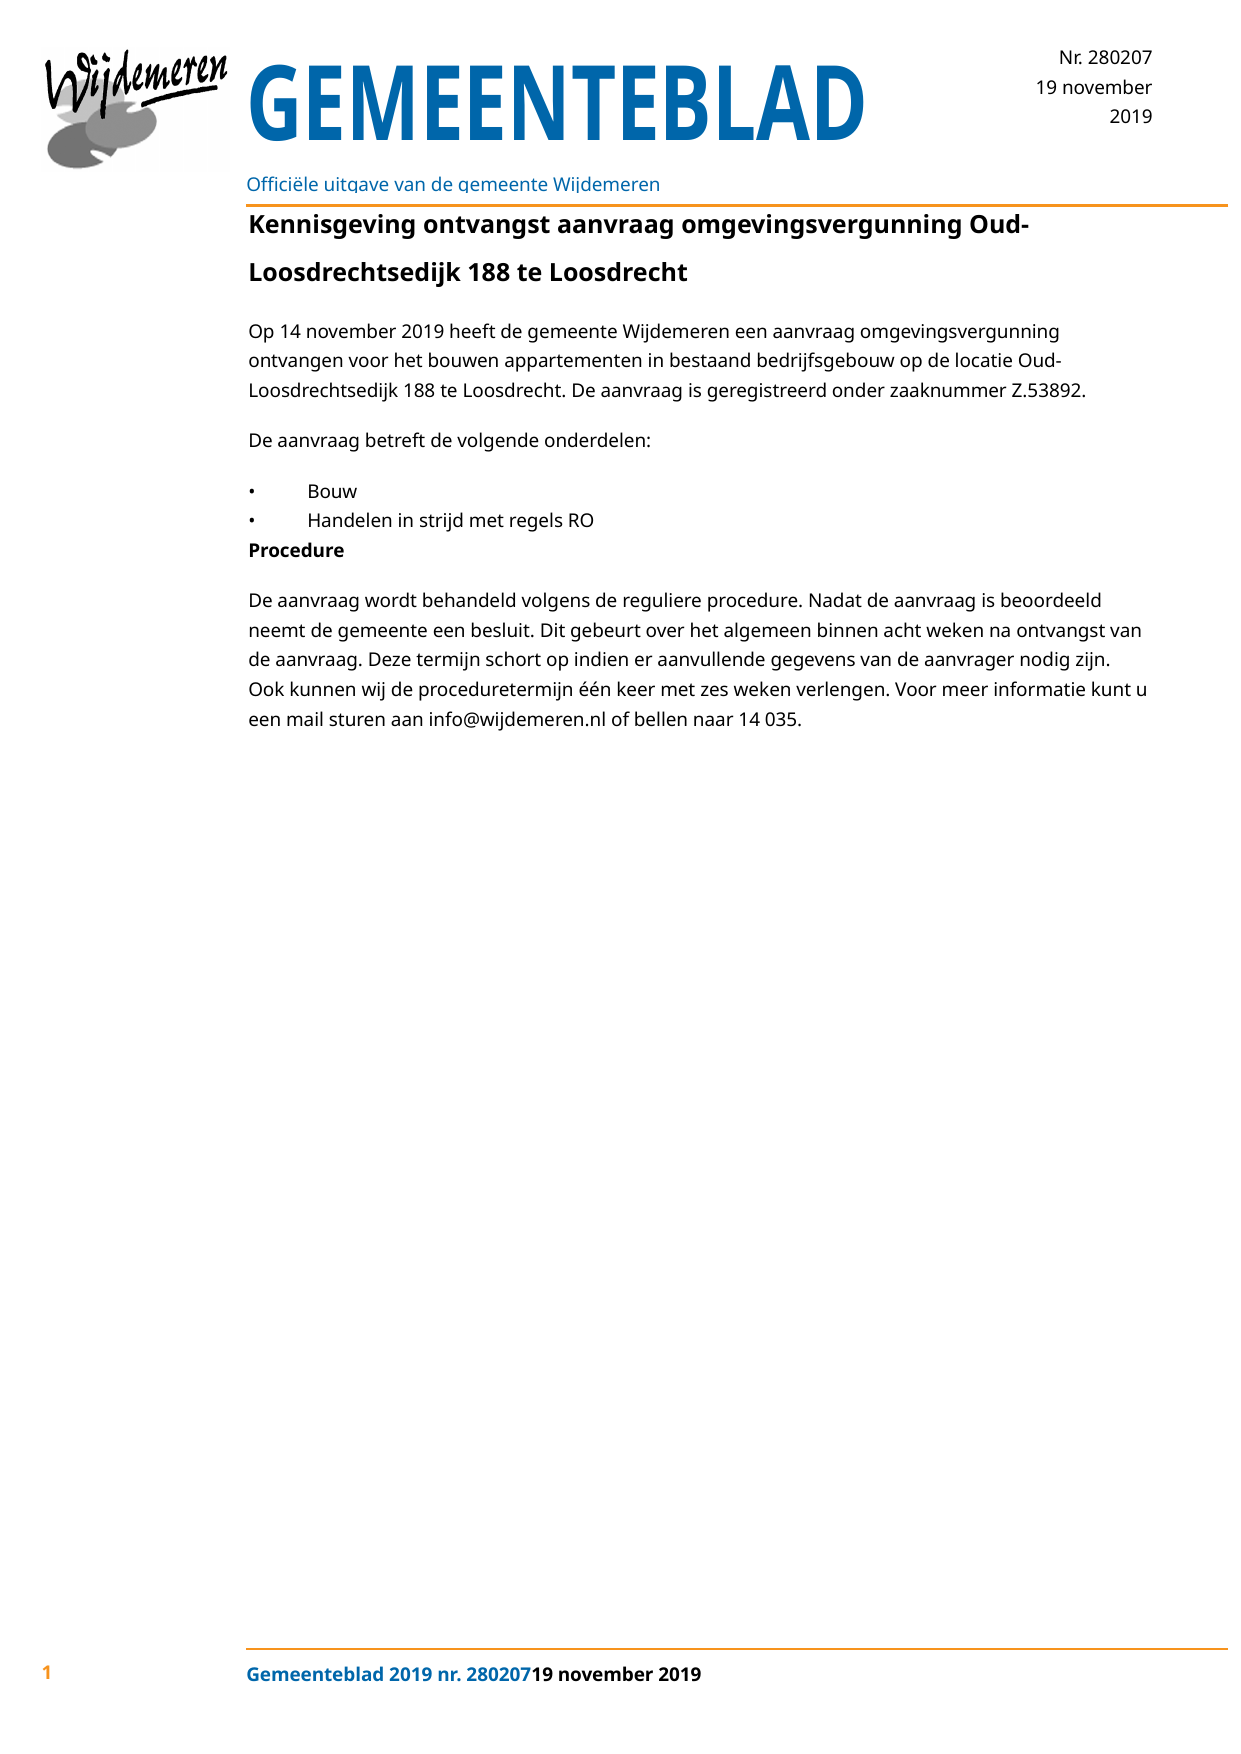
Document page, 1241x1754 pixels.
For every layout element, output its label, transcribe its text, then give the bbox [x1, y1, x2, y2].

list Bouw [248, 478, 1152, 504]
text Kennisgeving ontvangst aanvraag omgevingsvergunning Oud-Loosdrechtsedijk 188 te Loosdrecht [248, 207, 1152, 288]
text Procedure [248, 537, 1152, 563]
text De aanvraag wordt behandeld volgens de reguliere procedure. Nadat de aanvraag is beoordeeld neemt de gemeente een besluit. Dit gebeurt over het algemeen binnen acht weken na ontvangst van de aanvraag. Deze termijn schort op indien er aanvullende gegevens van de aanvrager nodig zijn. Ook kunnen wij de proceduretermijn één keer met zes weken verlengen. Voor meer informatie kunt u een mail sturen aan info@wijdemeren.nl of bellen naar 14 035. [248, 587, 1152, 732]
list Handelen in strijd met regels RO [248, 507, 1152, 533]
text Op 14 november 2019 heeft de gemeente Wijdemeren een aanvraag omgevingsvergunning ontvangen voor het bouwen appartementen in bestaand bedrijfsgebouw op de locatie Oud-Loosdrechtsedijk 188 te Loosdrecht. De aanvraag is geregistreerd onder zaaknummer Z.53892. [248, 318, 1152, 403]
text De aanvraag betreft de volgende onderdelen: [248, 427, 1152, 453]
picture [41, 47, 231, 172]
